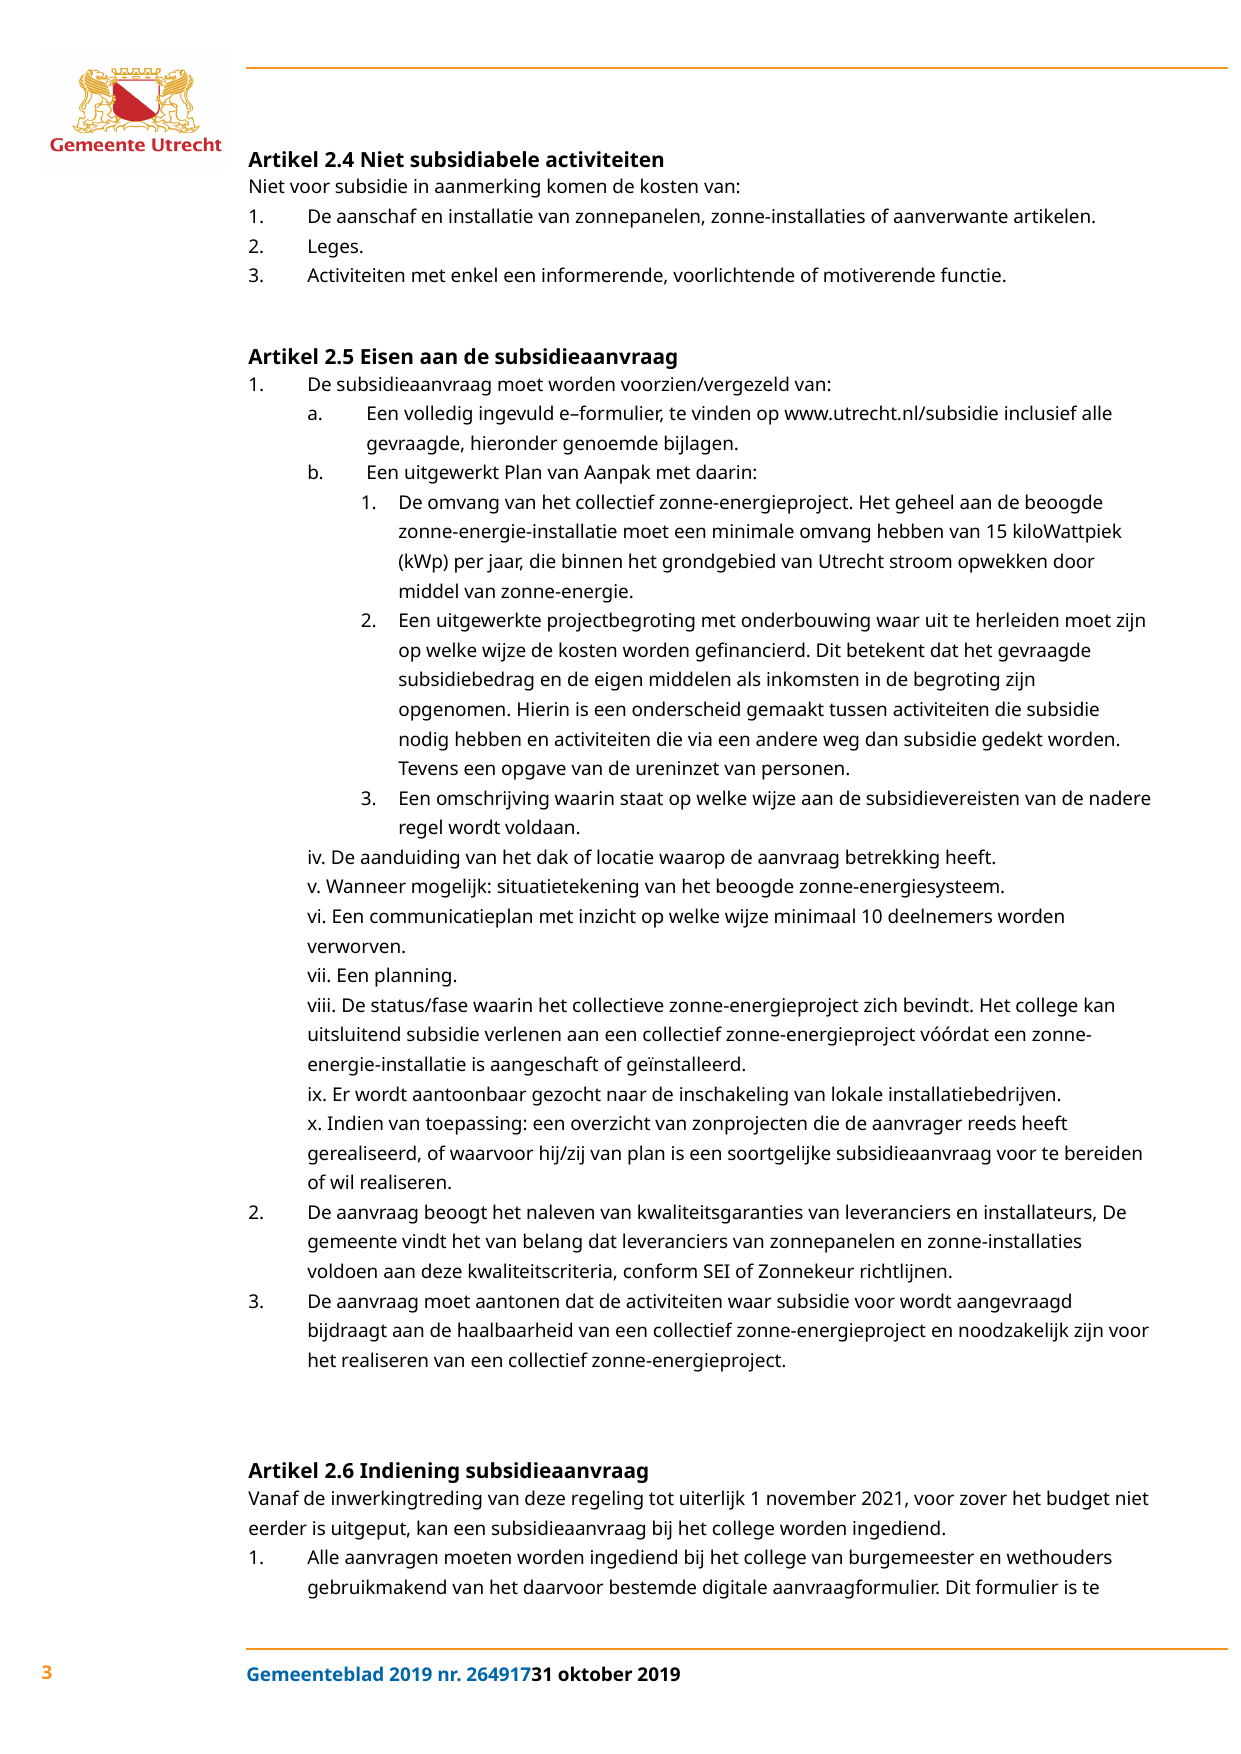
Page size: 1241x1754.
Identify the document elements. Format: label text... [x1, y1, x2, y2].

list viii. De status/fase waarin het collectieve zonne-energieproject zich bevindt. Het college kan uitsluitend subsidie verlenen aan een collectief zonne-energieproject vóórdat een zonne-energie-installatie is aangeschaft of geïnstalleerd. [248, 992, 1152, 1077]
text Artikel 2.5 Eisen aan de subsidieaanvraag [248, 342, 1152, 371]
list Een uitgewerkte projectbegroting met onderbouwing waar uit te herleiden moet zijn op welke wijze de kosten worden gefinancierd. Dit betekent dat het gevraagde subsidiebedrag en de eigen middelen als inkomsten in de begroting zijn opgenomen. Hierin is een onderscheid gemaakt tussen activiteiten die subsidie nodig hebben en activiteiten die via een andere weg dan subsidie gedekt worden. Tevens een opgave van de ureninzet van personen. [361, 607, 1152, 781]
list De subsidieaanvraag moet worden voorzien/vergezeld van: [248, 371, 1152, 397]
list vi. Een communicatieplan met inzicht op welke wijze minimaal 10 deelnemers worden verworven. [248, 903, 1152, 959]
list Alle aanvragen moeten worden ingediend bij het college van burgemeester en wethouders gebruikmakend van het daarvoor bestemde digitale aanvraagformulier. Dit formulier is te [248, 1544, 1152, 1599]
text Vanaf de inwerkingtreding van deze regeling tot uiterlijk 1 november 2021, voor zover het budget niet eerder is uitgeput, kan een subsidieaanvraag bij het college worden ingediend. [248, 1485, 1152, 1540]
list x. Indien van toepassing: een overzicht van zonprojecten die de aanvrager reeds heeft gerealiseerd, of waarvoor hij/zij van plan is een soortgelijke subsidieaanvraag voor te bereiden of wil realiseren. [248, 1110, 1152, 1195]
list De aanvraag beoogt het naleven van kwaliteitsgaranties van leveranciers en installateurs, De gemeente vindt het van belang dat leveranciers van zonnepanelen en zonne-installaties voldoen aan deze kwaliteitscriteria, conform SEI of Zonnekeur richtlijnen. [248, 1199, 1152, 1284]
list De omvang van het collectief zonne-energieproject. Het geheel aan de beoogde zonne-energie-installatie moet een minimale omvang hebben van 15 kiloWattpiek (kWp) per jaar, die binnen het grondgebied van Utrecht stroom opwekken door middel van zonne-energie. [361, 489, 1152, 604]
list De aanschaf en installatie van zonnepanelen, zonne-installaties of aanverwante artikelen. [248, 203, 1152, 229]
list ix. Er wordt aantoonbaar gezocht naar de inschakeling van lokale installatiebedrijven. [248, 1081, 1152, 1107]
list De aanvraag moet aantonen dat de activiteiten waar subsidie voor wordt aangevraagd bijdraagt aan de haalbaarheid van een collectief zonne-energieproject en noodzakelijk zijn voor het realiseren van een collectief zonne-energieproject. [248, 1288, 1152, 1373]
list iv. De aanduiding van het dak of locatie waarop de aanvraag betrekking heeft. [248, 844, 1152, 870]
list Activiteiten met enkel een informerende, voorlichtende of motiverende functie. [248, 262, 1152, 288]
list v. Wanneer mogelijk: situatietekening van het beoogde zonne-energiesysteem. [248, 874, 1152, 899]
list Een uitgewerkt Plan van Aanpak met daarin: [307, 459, 1152, 485]
text Artikel 2.6 Indiening subsidieaanvraag [248, 1457, 1152, 1485]
list vii. Een planning. [248, 962, 1152, 988]
text Artikel 2.4 Niet subsidiabele activiteiten [248, 145, 1152, 174]
list Een omschrijving waarin staat op welke wijze aan de subsidievereisten van de nadere regel wordt voldaan. [361, 785, 1152, 840]
picture [41, 47, 231, 172]
list Leges. [248, 233, 1152, 258]
list Een volledig ingevuld e–formulier, te vinden op www.utrecht.nl/subsidie inclusief alle gevraagde, hieronder genoemde bijlagen. [307, 400, 1152, 456]
text Niet voor subsidie in aanmerking komen de kosten van: [248, 174, 1152, 199]
